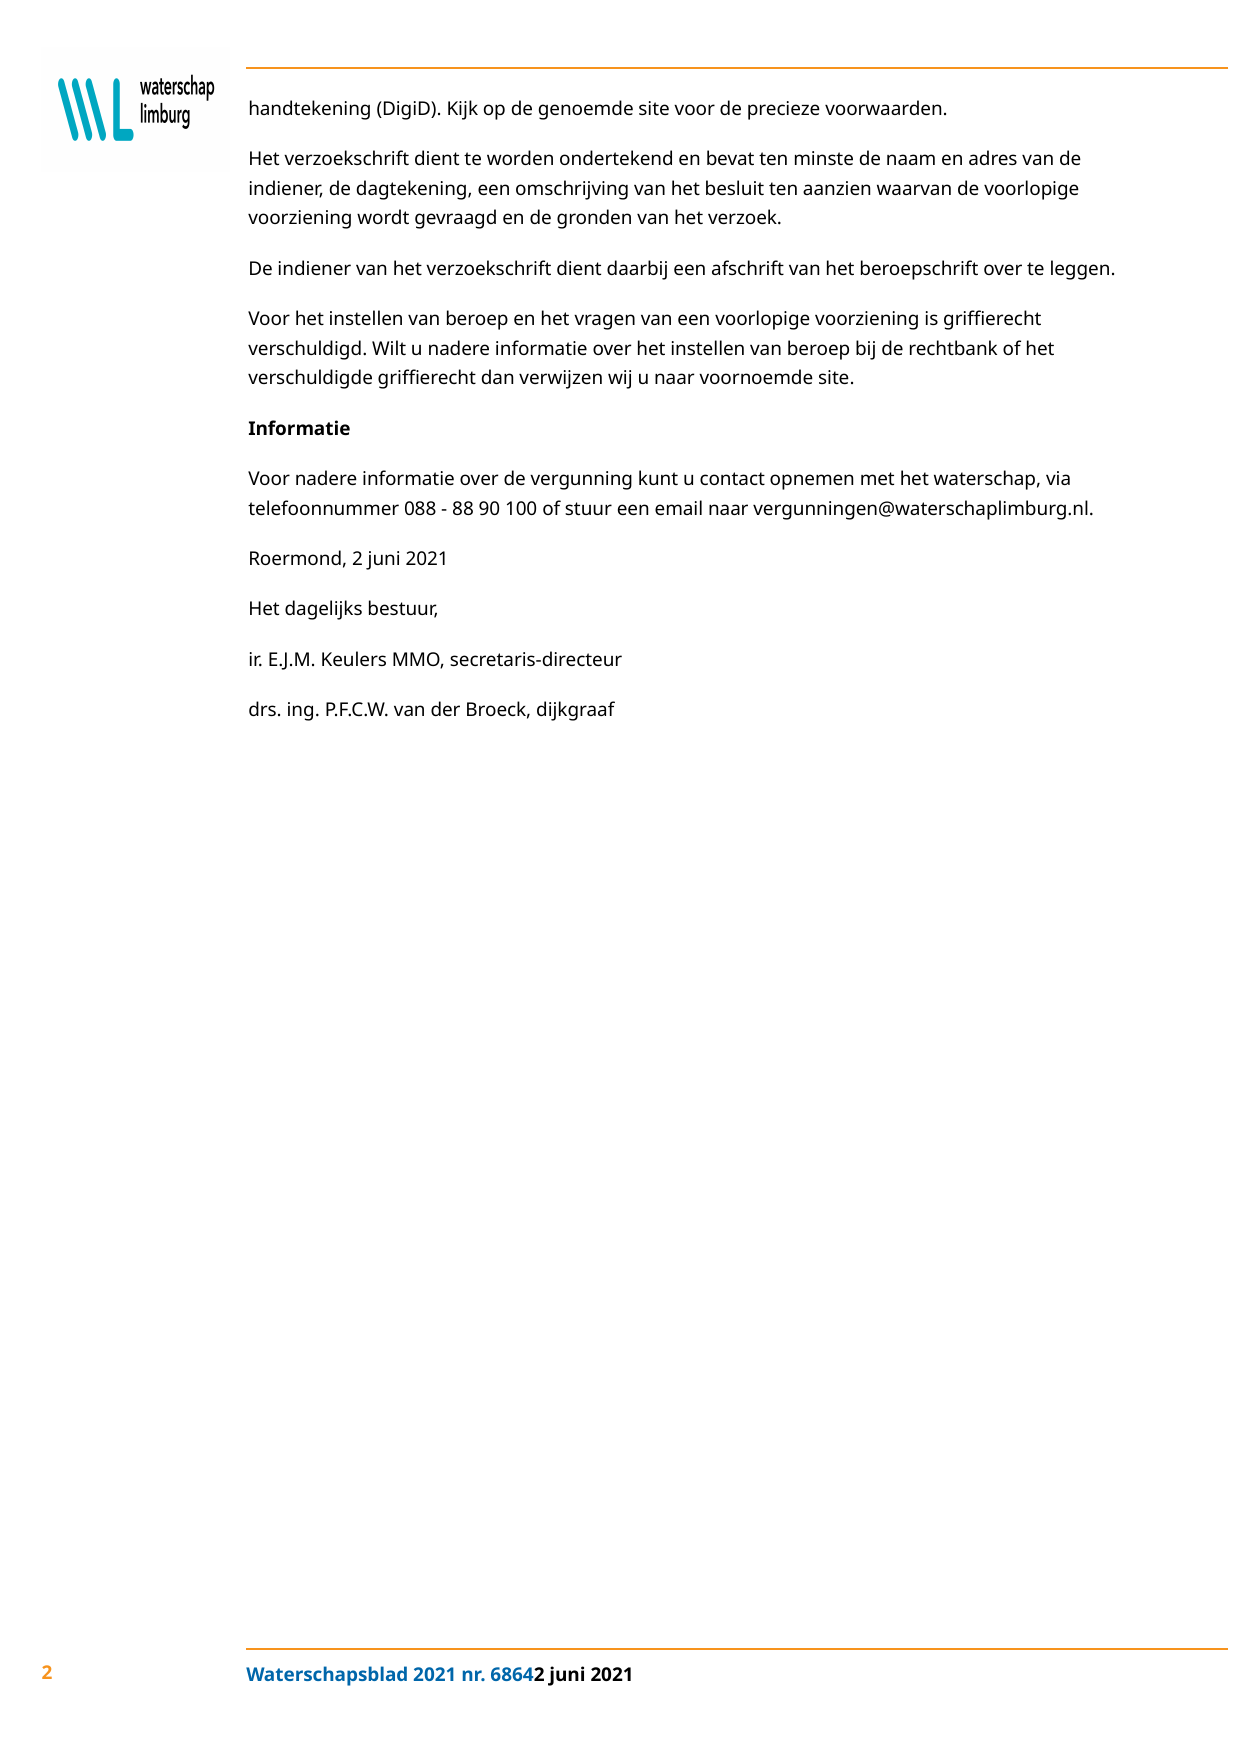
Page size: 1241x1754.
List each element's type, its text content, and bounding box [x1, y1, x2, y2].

text drs. ing. P.F.C.W. van der Broeck, dijkgraaf [248, 696, 1152, 722]
text ir. E.J.M. Keulers MMO, secretaris-directeur [248, 646, 1152, 672]
text Informatie [248, 415, 1152, 441]
text Het dagelijks bestuur, [248, 596, 1152, 621]
text Voor nadere informatie over de vergunning kunt u contact opnemen met het waterschap, via telefoonnummer 088 - 88 90 100 of stuur een email naar vergunningen@waterschaplimburg.nl. [248, 465, 1152, 521]
text Roermond, 2 juni 2021 [248, 545, 1152, 571]
picture [41, 47, 231, 172]
text handtekening (DigiD). Kijk op de genoemde site voor de precieze voorwaarden. [248, 95, 1152, 121]
text Voor het instellen van beroep en het vragen van een voorlopige voorziening is griffierecht verschuldigd. Wilt u nadere informatie over het instellen van beroep bij de rechtbank of het verschuldigde griffierecht dan verwijzen wij u naar voornoemde site. [248, 305, 1152, 390]
text De indiener van het verzoekschrift dient daarbij een afschrift van het beroepschrift over te leggen. [248, 255, 1152, 281]
text Het verzoekschrift dient te worden ondertekend en bevat ten minste de naam en adres van de indiener, de dagtekening, een omschrijving van het besluit ten aanzien waarvan de voorlopige voorziening wordt gevraagd en de gronden van het verzoek. [248, 145, 1152, 230]
